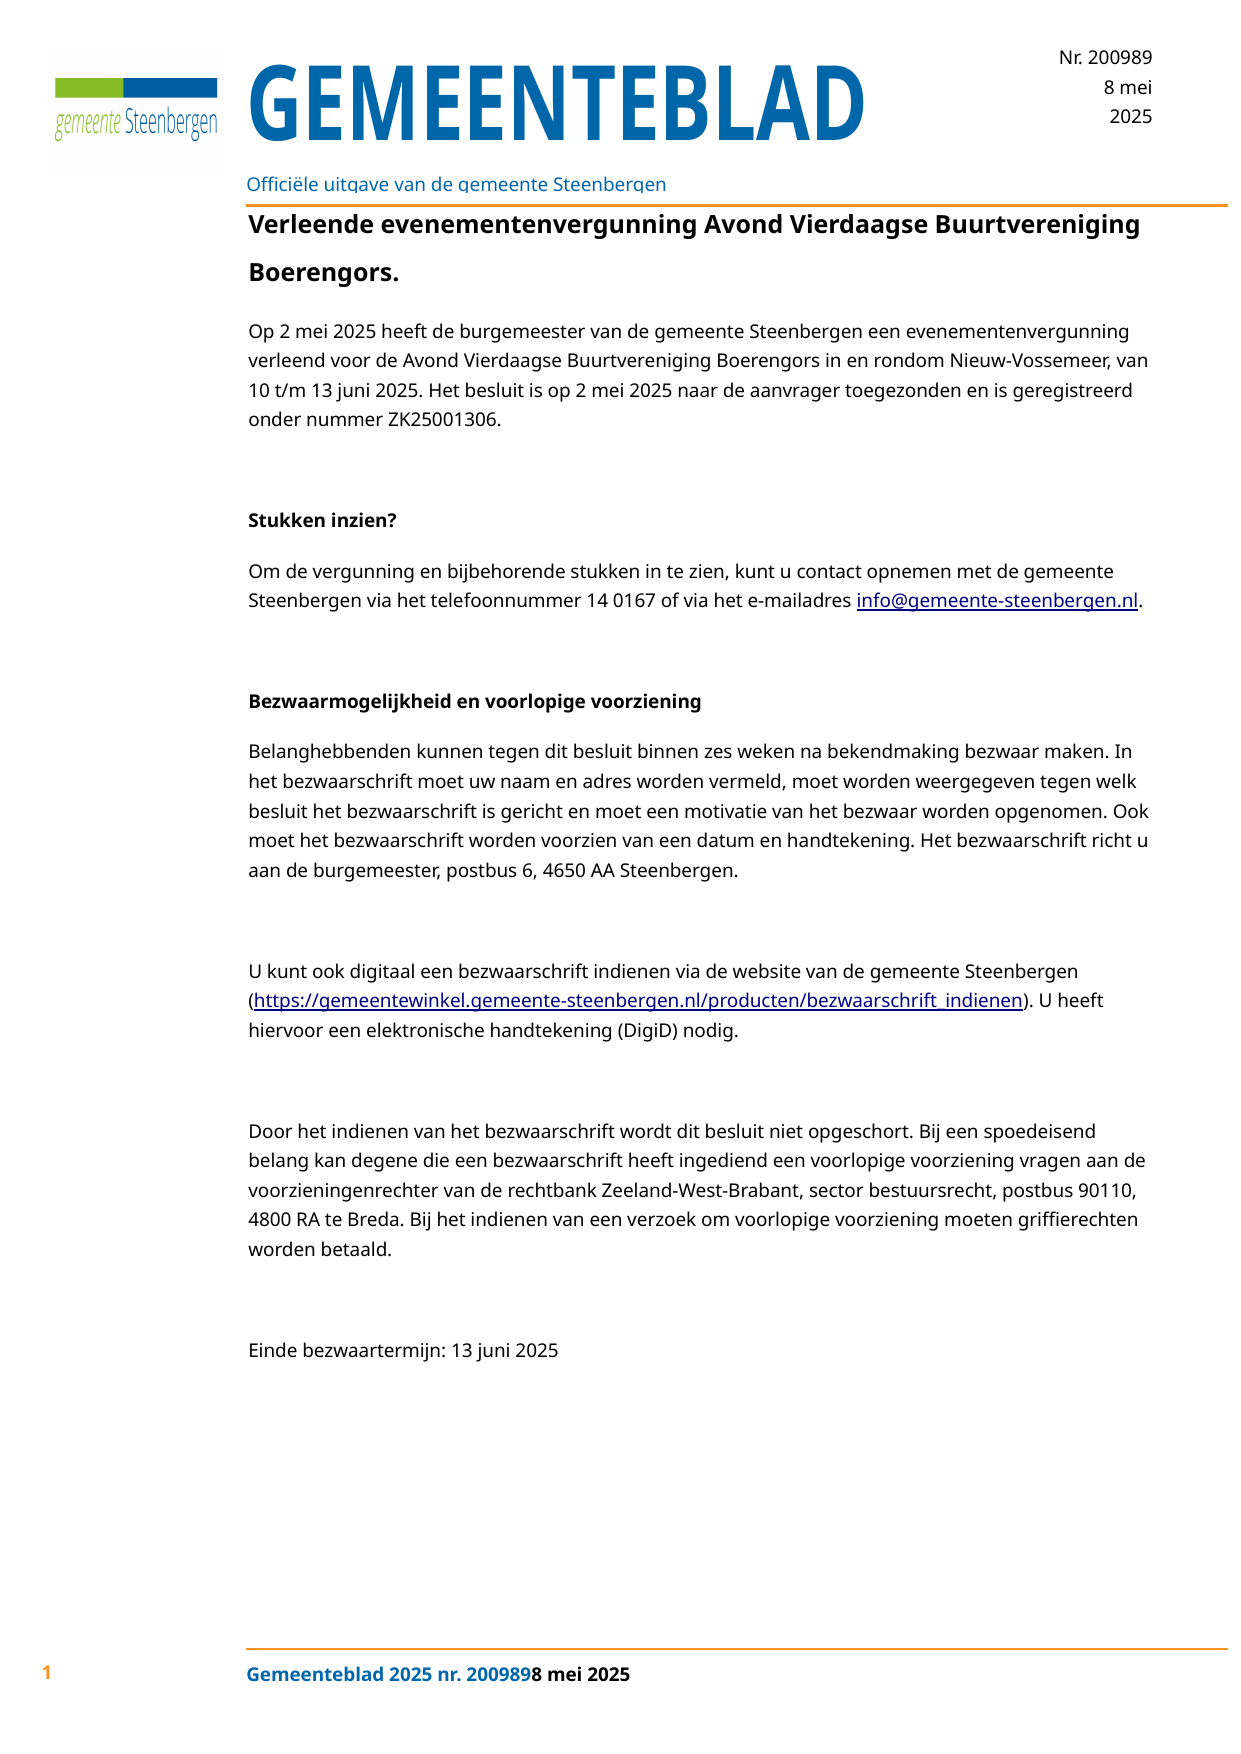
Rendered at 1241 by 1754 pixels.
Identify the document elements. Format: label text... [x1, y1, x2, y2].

picture [41, 47, 231, 172]
text Op 2 mei 2025 heeft de burgemeester van de gemeente Steenbergen een evenementenvergunning verleend voor de Avond Vierdaagse Buurtvereniging Boerengors in en rondom Nieuw-Vossemeer, van 10 t/m 13 juni 2025. Het besluit is op 2 mei 2025 naar de aanvrager toegezonden en is geregistreerd onder nummer ZK25001306. [248, 318, 1152, 432]
text Bezwaarmogelijkheid en voorlopige voorziening [248, 688, 1152, 714]
text U kunt ook digitaal een bezwaarschrift indienen via de website van de gemeente Steenbergen (https://gemeentewinkel.gemeente-steenbergen.nl/producten/bezwaarschrift_indienen). U heeft hiervoor een elektronische handtekening (DigiD) nodig. [248, 958, 1152, 1043]
text Om de vergunning en bijbehorende stukken in te zien, kunt u contact opnemen met de gemeente Steenbergen via het telefoonnummer 14 0167 of via het e-mailadres info@gemeente-steenbergen.nl. [248, 558, 1152, 613]
text Belanghebbenden kunnen tegen dit besluit binnen zes weken na bekendmaking bezwaar maken. In het bezwaarschrift moet uw naam en adres worden vermeld, moet worden weergegeven tegen welk besluit het bezwaarschrift is gericht en moet een motivatie van het bezwaar worden opgenomen. Ook moet het bezwaarschrift worden voorzien van een datum en handtekening. Het bezwaarschrift richt u aan de burgemeester, postbus 6, 4650 AA Steenbergen. [248, 739, 1152, 883]
text Einde bezwaartermijn: 13 juni 2025 [248, 1337, 1152, 1363]
text ­ [248, 1287, 1152, 1312]
text Door het indienen van het bezwaarschrift wordt dit besluit niet opgeschort. Bij een spoedeisend belang kan degene die een bezwaarschrift heeft ingediend een voorlopige voorziening vragen aan de voorzieningenrechter van de rechtbank Zeeland-West-Brabant, sector bestuursrecht, postbus 90110, 4800 RA te Breda. Bij het indienen van een verzoek om voorlopige voorziening moeten griffierechten worden betaald. [248, 1118, 1152, 1262]
text Stukken inzien? [248, 507, 1152, 533]
text Verleende evenementenvergunning Avond Vierdaagse Buurtvereniging Boerengors. [248, 207, 1152, 288]
